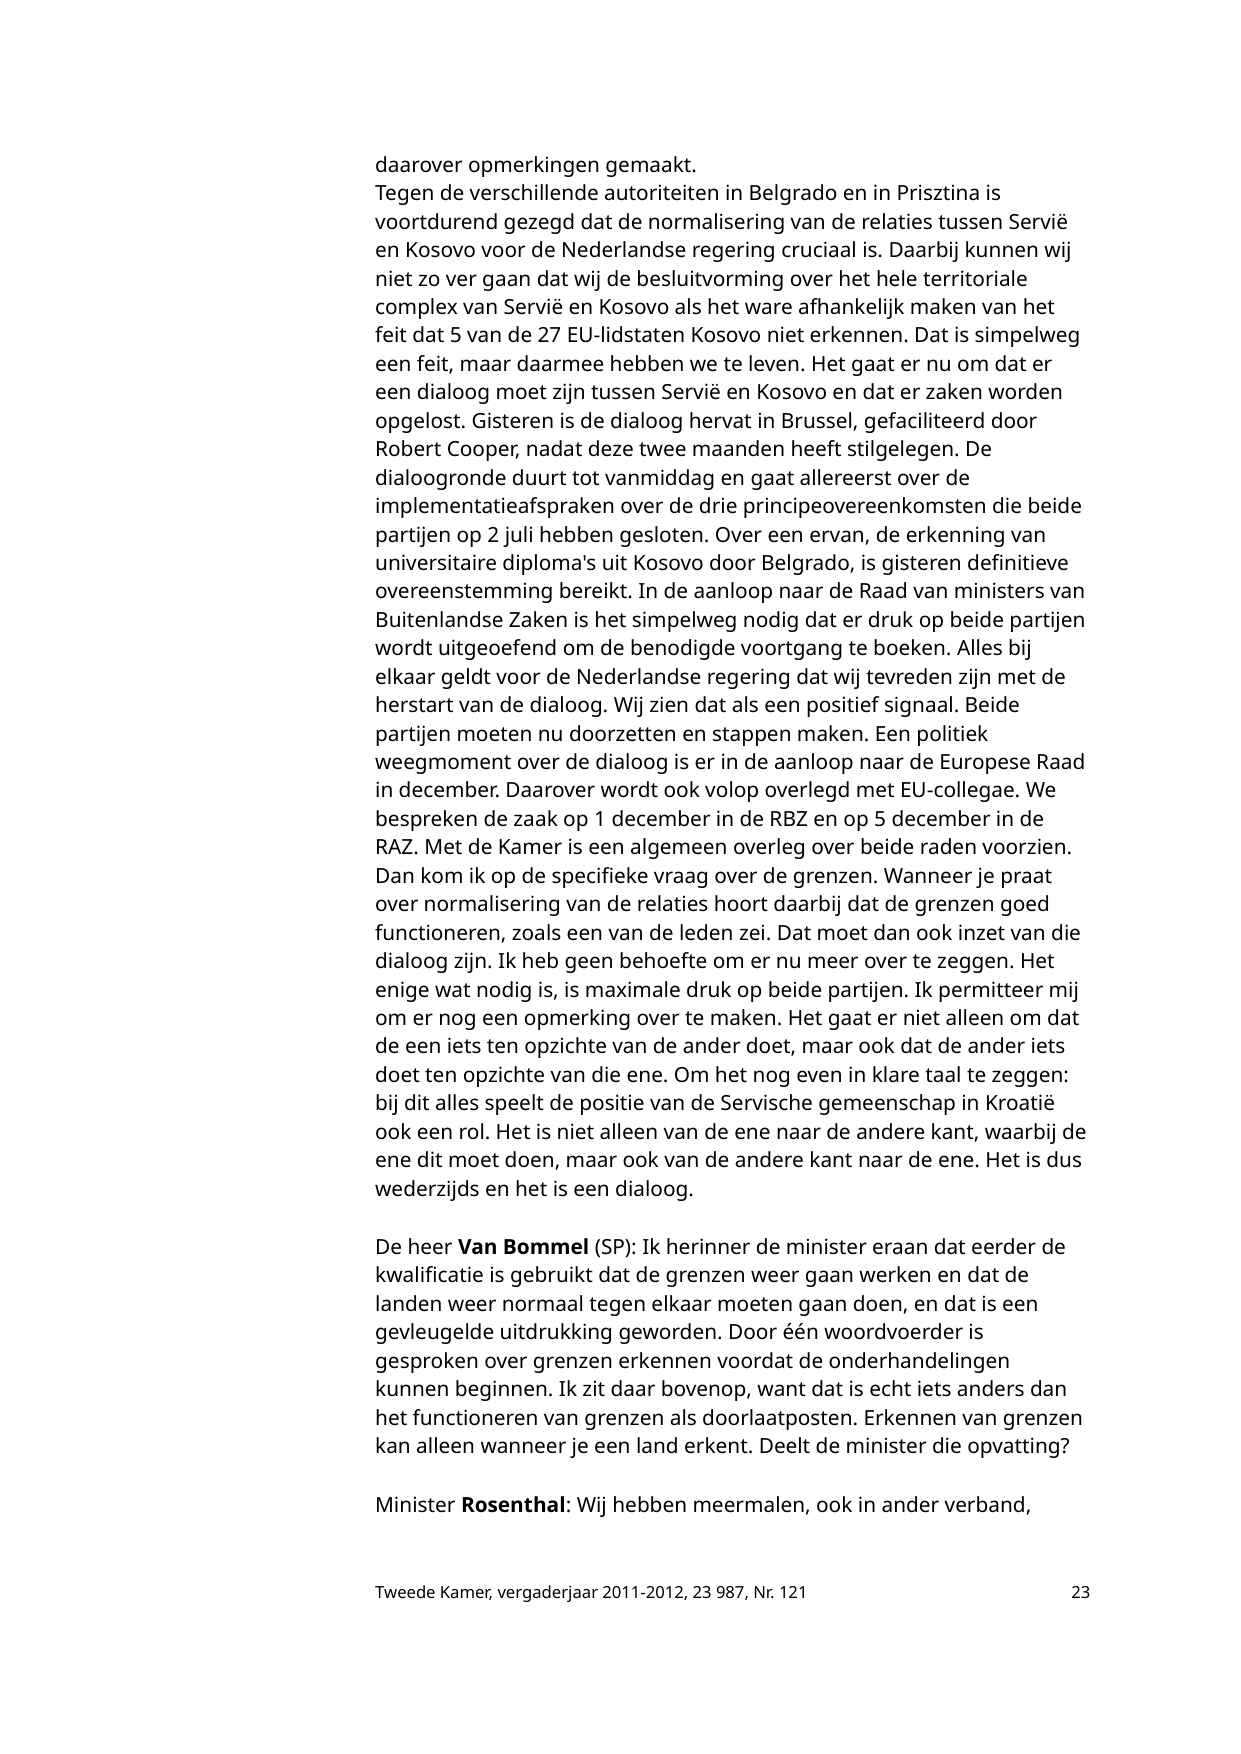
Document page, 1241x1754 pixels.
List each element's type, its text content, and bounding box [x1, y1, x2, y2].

text Dan kom ik op de specifieke vraag over de grenzen. Wanneer je praat over normalisering van de relaties hoort daarbij dat de grenzen goed functioneren, zoals een van de leden zei. Dat moet dan ook inzet van die dialoog zijn. Ik heb geen behoefte om er nu meer over te zeggen. Het enige wat nodig is, is maximale druk op beide partijen. Ik permitteer mij om er nog een opmerking over te maken. Het gaat er niet alleen om dat de een iets ten opzichte van de ander doet, maar ook dat de ander iets doet ten opzichte van die ene. Om het nog even in klare taal te zeggen: bij dit alles speelt de positie van de Servische gemeenschap in Kroatië ook een rol. Het is niet alleen van de ene naar de andere kant, waarbij de ene dit moet doen, maar ook van de andere kant naar de ene. Het is dus wederzijds en het is een dialoog. [375, 861, 1090, 1202]
text daarover opmerkingen gemaakt. [375, 150, 1090, 178]
text Minister Rosenthal: Wij hebben meermalen, ook in ander verband, [375, 1490, 1090, 1518]
text Tegen de verschillende autoriteiten in Belgrado en in Prisztina is voortdurend gezegd dat de normalisering van de relaties tussen Servië en Kosovo voor de Nederlandse regering cruciaal is. Daarbij kunnen wij niet zo ver gaan dat wij de besluitvorming over het hele territoriale complex van Servië en Kosovo als het ware afhankelijk maken van het feit dat 5 van de 27 EU-lidstaten Kosovo niet erkennen. Dat is simpelweg een feit, maar daarmee hebben we te leven. Het gaat er nu om dat er een dialoog moet zijn tussen Servië en Kosovo en dat er zaken worden opgelost. Gisteren is de dialoog hervat in Brussel, gefaciliteerd door Robert Cooper, nadat deze twee maanden heeft stilgelegen. De dialoogronde duurt tot vanmiddag en gaat allereerst over de implementatieafspraken over de drie principeovereenkomsten die beide partijen op 2 juli hebben gesloten. Over een ervan, de erkenning van universitaire diploma's uit Kosovo door Belgrado, is gisteren definitieve overeenstemming bereikt. In de aanloop naar de Raad van ministers van Buitenlandse Zaken is het simpelweg nodig dat er druk op beide partijen wordt uitgeoefend om de benodigde voortgang te boeken. Alles bij elkaar geldt voor de Nederlandse regering dat wij tevreden zijn met de herstart van de dialoog. Wij zien dat als een positief signaal. Beide partijen moeten nu doorzetten en stappen maken. Een politiek weegmoment over de dialoog is er in de aanloop naar de Europese Raad in december. Daarover wordt ook volop overlegd met EU-collegae. We bespreken de zaak op 1 december in de RBZ en op 5 december in de RAZ. Met de Kamer is een algemeen overleg over beide raden voorzien. [375, 178, 1090, 861]
text De heer Van Bommel (SP): Ik herinner de minister eraan dat eerder de kwalificatie is gebruikt dat de grenzen weer gaan werken en dat de landen weer normaal tegen elkaar moeten gaan doen, en dat is een gevleugelde uitdrukking geworden. Door één woordvoerder is gesproken over grenzen erkennen voordat de onderhandelingen kunnen beginnen. Ik zit daar bovenop, want dat is echt iets anders dan het functioneren van grenzen als doorlaatposten. Erkennen van grenzen kan alleen wanneer je een land erkent. Deelt de minister die opvatting? [375, 1232, 1090, 1460]
